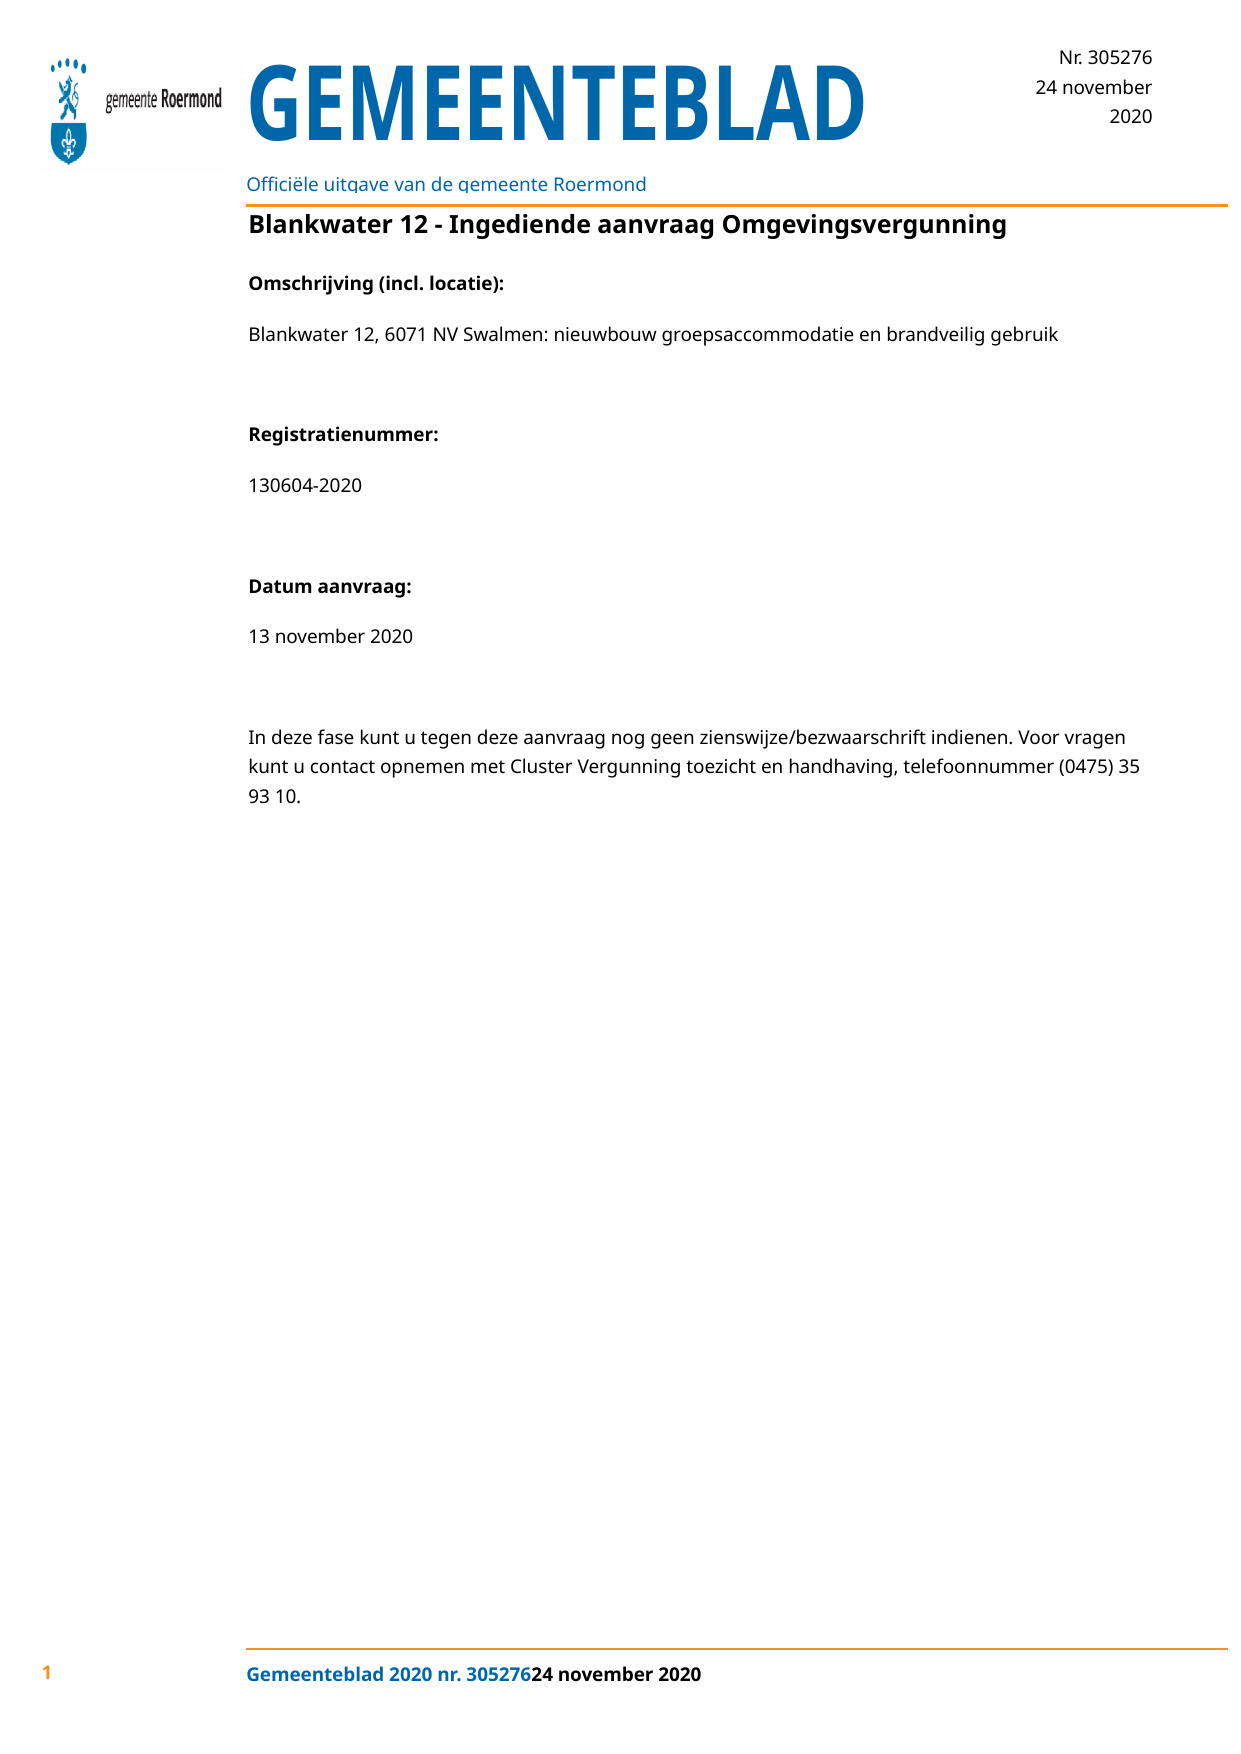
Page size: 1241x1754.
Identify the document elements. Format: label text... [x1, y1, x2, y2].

text Blankwater 12 - Ingediende aanvraag Omgevingsvergunning [248, 207, 1152, 241]
text Datum aanvraag: [248, 573, 1152, 598]
picture [41, 47, 231, 172]
text In deze fase kunt u tegen deze aanvraag nog geen zienswijze/bezwaarschrift indienen. Voor vragen kunt u contact opnemen met Cluster Vergunning toezicht en handhaving, telefoonnummer (0475) 35 93 10. [248, 724, 1152, 809]
text Blankwater 12, 6071 NV Swalmen: nieuwbouw groepsaccommodatie en brandveilig gebruik [248, 321, 1152, 346]
text Omschrijving (incl. locatie): [248, 270, 1152, 296]
text 130604-2020 [248, 472, 1152, 498]
text Registratienummer: [248, 422, 1152, 447]
text 13 november 2020 [248, 623, 1152, 649]
